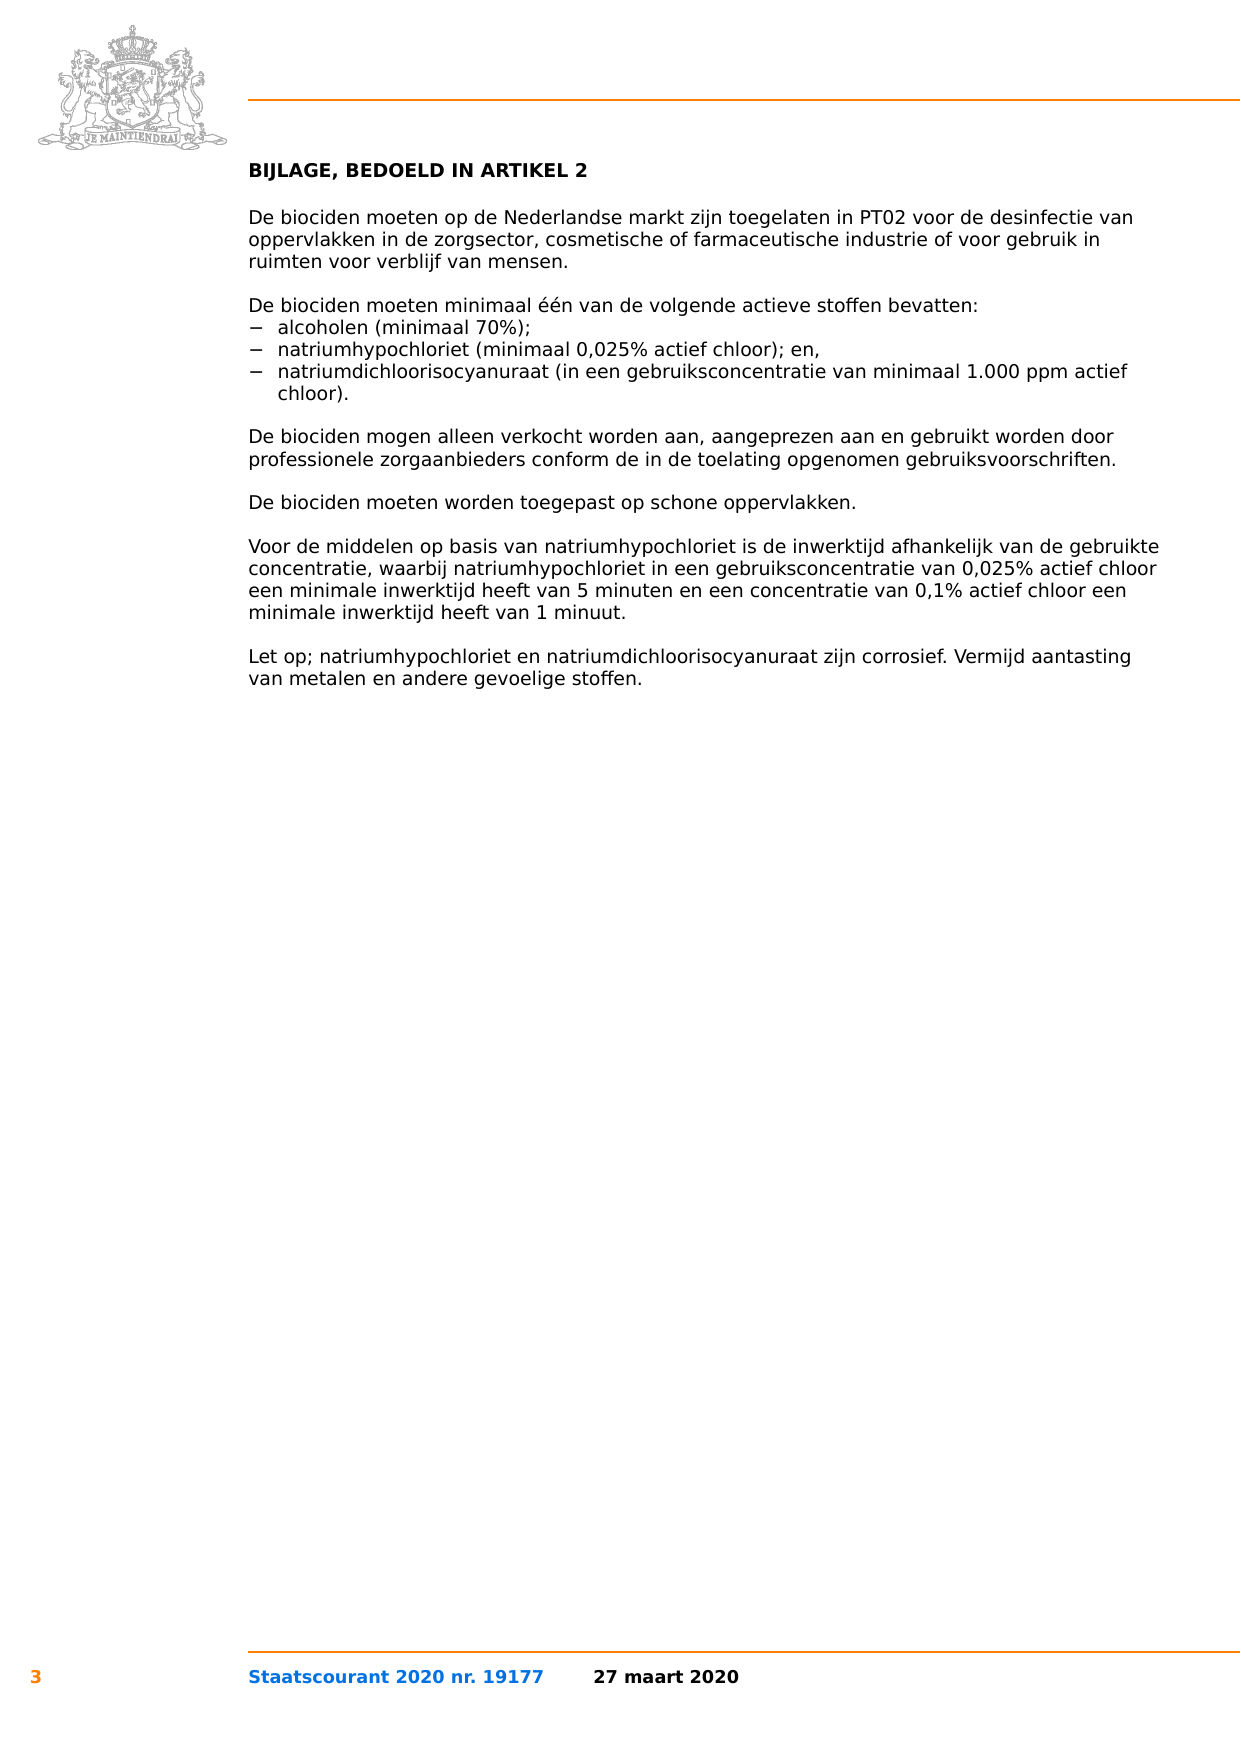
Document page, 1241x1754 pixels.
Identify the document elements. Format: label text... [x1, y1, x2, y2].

text − natriumhypochloriet (minimaal 0,025% actief chloor); en, [248, 339, 1163, 361]
text De biociden moeten worden toegepast op schone oppervlakken. [248, 492, 1163, 514]
text De biociden moeten minimaal één van de volgende actieve stoffen bevatten: [248, 295, 1163, 317]
text De biociden mogen alleen verkocht worden aan, aangeprezen aan en gebruikt worden door professionele zorgaanbieders conform de in de toelating opgenomen gebruiksvoorschriften. [248, 426, 1163, 470]
text Let op; natriumhypochloriet en natriumdichloorisocyanuraat zijn corrosief. Vermijd aantasting van metalen en andere gevoelige stoffen. [248, 646, 1163, 690]
text De biociden moeten op de Nederlandse markt zijn toegelaten in PT02 voor de desinfectie van oppervlakken in de zorgsector, cosmetische of farmaceutische industrie of voor gebruik in ruimten voor verblijf van mensen. [248, 207, 1163, 273]
text − natriumdichloorisocyanuraat (in een gebruiksconcentratie van minimaal 1.000 ppm actief chloor). [248, 361, 1163, 404]
text − alcoholen (minimaal 70%); [248, 317, 1163, 339]
text Voor de middelen op basis van natriumhypochloriet is de inwerktijd afhankelijk van de gebruikte concentratie, waarbij natriumhypochloriet in een gebruiksconcentratie van 0,025% actief chloor een minimale inwerktijd heeft van 5 minuten en een concentratie van 0,1% actief chloor een minimale inwerktijd heeft van 1 minuut. [248, 536, 1163, 624]
picture [38, 25, 227, 150]
subtitle BIJLAGE, BEDOELD IN ARTIKEL 2 [248, 160, 1163, 182]
